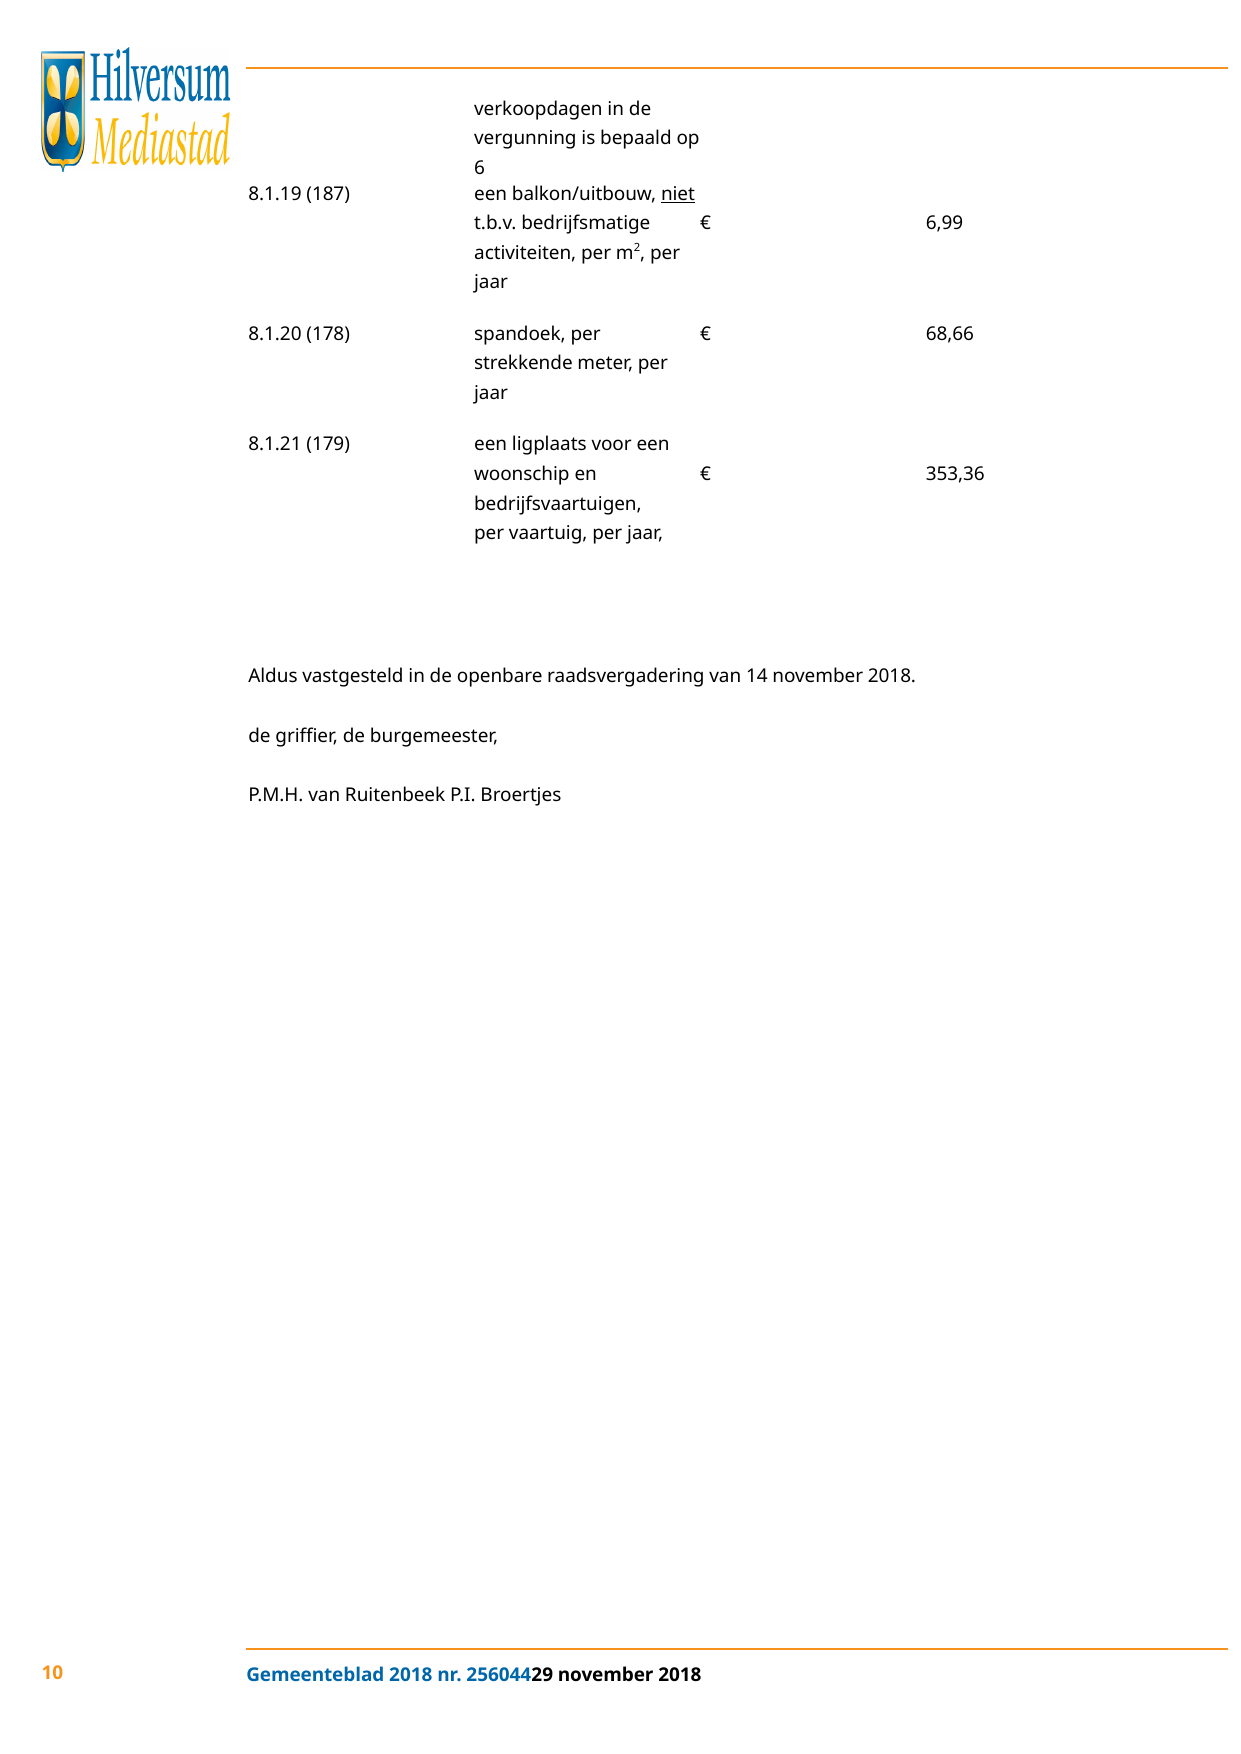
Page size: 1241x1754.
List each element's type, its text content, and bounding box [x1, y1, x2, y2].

table_cell € [700, 180, 926, 294]
text Aldus vastgesteld in de openbare raadsvergadering van 14 november 2018. [248, 663, 1152, 688]
table_cell [248, 95, 474, 180]
table_cell [700, 95, 926, 180]
table_cell [700, 294, 926, 320]
table_cell [248, 405, 474, 431]
table_cell [926, 405, 1152, 431]
table_cell [700, 405, 926, 431]
table_cell [926, 95, 1152, 180]
table_cell spandoek, per strekkende meter, per jaar [474, 320, 700, 405]
picture [41, 47, 231, 172]
table_cell € [700, 320, 926, 405]
table_cell [474, 294, 700, 320]
table_cell 8.1.19 (187) [248, 180, 474, 294]
table_cell 8.1.21 (179) [248, 431, 474, 545]
table_cell een balkon/uitbouw, niet t.b.v. bedrijfsmatige activiteiten, per m2, per jaar [474, 180, 700, 294]
table_cell 68,66 [926, 320, 1152, 405]
table_cell [474, 405, 700, 431]
table_cell € [700, 431, 926, 545]
table_cell 6,99 [926, 180, 1152, 294]
table_cell [926, 545, 1152, 571]
table_cell een ligplaats voor een woonschip en bedrijfsvaartuigen, per vaartuig, per jaar, [474, 431, 700, 545]
text de griffier, de burgemeester, [248, 722, 1152, 748]
table_cell [248, 294, 474, 320]
table_cell [474, 545, 700, 571]
table_cell [926, 294, 1152, 320]
table_cell 353,36 [926, 431, 1152, 545]
table_cell [700, 545, 926, 571]
text P.M.H. van Ruitenbeek P.I. Broertjes [248, 781, 1152, 807]
table_cell 8.1.20 (178) [248, 320, 474, 405]
table_cell verkoopdagen in de vergunning is bepaald op 6 [474, 95, 700, 180]
table_cell [248, 545, 474, 571]
